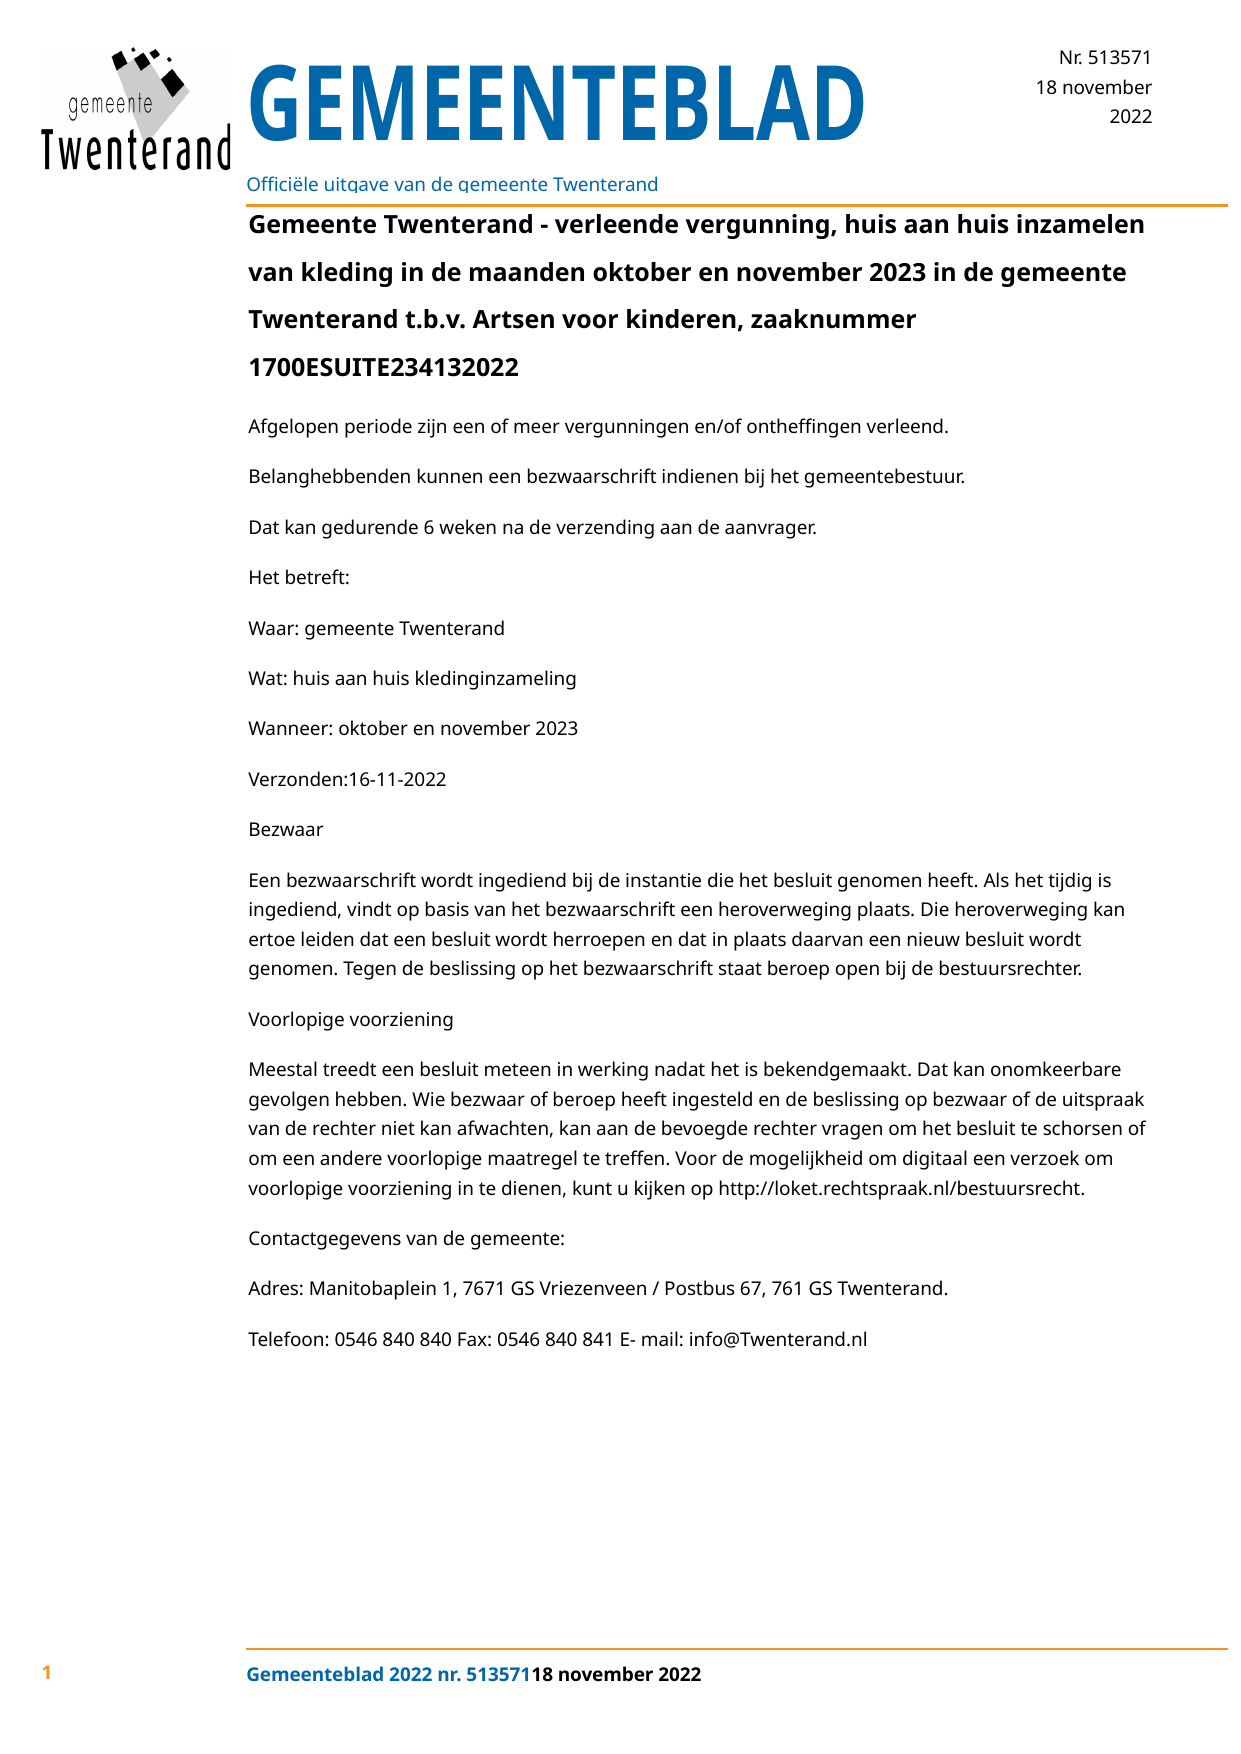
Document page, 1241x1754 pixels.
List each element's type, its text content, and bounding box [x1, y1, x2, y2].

text Voorlopige voorziening [248, 1006, 1152, 1032]
text Bezwaar [248, 816, 1152, 842]
text Dat kan gedurende 6 weken na de verzending aan de aanvrager. [248, 514, 1152, 540]
text Adres: Manitobaplein 1, 7671 GS Vriezenveen / Postbus 67, 761 GS Twenterand. [248, 1276, 1152, 1301]
text Verzonden:16-11-2022 [248, 766, 1152, 792]
text Het betreft: [248, 564, 1152, 590]
text Afgelopen periode zijn een of meer vergunningen en/of ontheffingen verleend. [248, 413, 1152, 439]
text Een bezwaarschrift wordt ingediend bij de instantie die het besluit genomen heeft. Als het tijdig is ingediend, vindt op basis van het bezwaarschrift een heroverweging plaats. Die heroverweging kan ertoe leiden dat een besluit wordt herroepen en dat in plaats daarvan een nieuw besluit wordt genomen. Tegen de beslissing op het bezwaarschrift staat beroep open bij de bestuursrechter. [248, 867, 1152, 981]
text Wat: huis aan huis kledinginzameling [248, 665, 1152, 691]
picture [41, 47, 231, 172]
text Meestal treedt een besluit meteen in werking nadat het is bekendgemaakt. Dat kan onomkeerbare gevolgen hebben. Wie bezwaar of beroep heeft ingesteld en de beslissing op bezwaar of de uitspraak van de rechter niet kan afwachten, kan aan de bevoegde rechter vragen om het besluit te schorsen of om een andere voorlopige maatregel te treffen. Voor de mogelijkheid om digitaal een verzoek om voorlopige voorziening in te dienen, kunt u kijken op http://loket.rechtspraak.nl/bestuursrecht. [248, 1056, 1152, 1201]
text Contactgegevens van de gemeente: [248, 1225, 1152, 1251]
text Waar: gemeente Twenterand [248, 615, 1152, 641]
text Belanghebbenden kunnen een bezwaarschrift indienen bij het gemeentebestuur. [248, 463, 1152, 489]
text Gemeente Twenterand - verleende vergunning, huis aan huis inzamelen van kleding in de maanden oktober en november 2023 in de gemeente Twenterand t.b.v. Artsen voor kinderen, zaaknummer 1700ESUITE234132022 [248, 207, 1152, 384]
text Wanneer: oktober en november 2023 [248, 716, 1152, 741]
text Telefoon: 0546 840 840 Fax: 0546 840 841 E- mail: info@Twenterand.nl [248, 1326, 1152, 1352]
